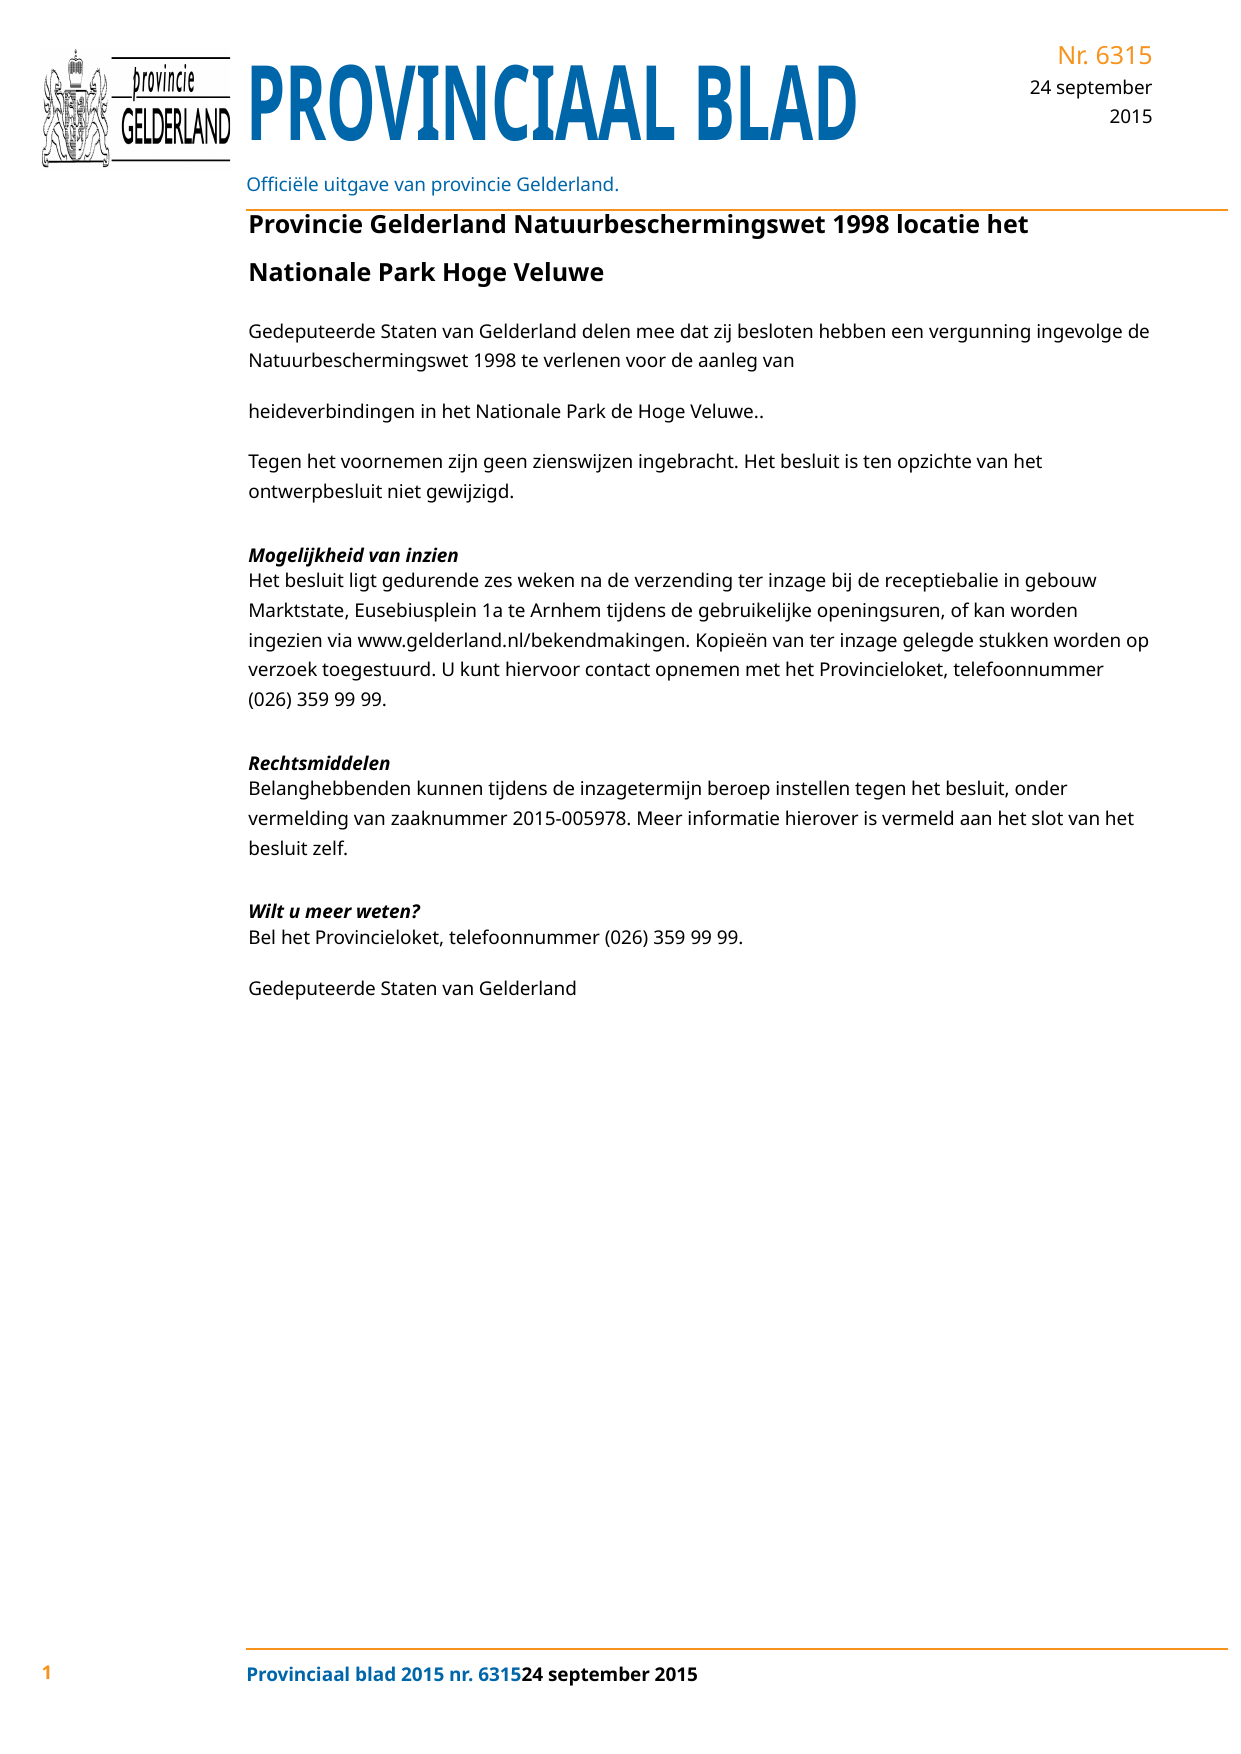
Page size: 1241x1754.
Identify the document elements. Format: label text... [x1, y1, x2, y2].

text Bel het Provincieloket, telefoonnummer (026) 359 99 99. [248, 924, 1152, 950]
text Gedeputeerde Staten van Gelderland delen mee dat zij besloten hebben een vergunning ingevolge de Natuurbeschermingswet 1998 te verlenen voor de aanleg van [248, 318, 1152, 373]
text Provincie Gelderland Natuurbeschermingswet 1998 locatie het Nationale Park Hoge Veluwe [248, 211, 1152, 288]
text heideverbindingen in het Nationale Park de Hoge Veluwe.. [248, 398, 1152, 424]
text Mogelijkheid van inzien [248, 542, 1152, 568]
text Rechtsmiddelen [248, 750, 1152, 776]
text Het besluit ligt gedurende zes weken na de verzending ter inzage bij de receptiebalie in gebouw Marktstate, Eusebiusplein 1a te Arnhem tijdens de gebruikelijke openingsuren, of kan worden ingezien via www.gelderland.nl/bekendmakingen. Kopieën van ter inzage gelegde stukken worden op verzoek toegestuurd. U kunt hiervoor contact opnemen met het Provincieloket, telefoonnummer (026) 359 99 99. [248, 568, 1152, 712]
text Belanghebbenden kunnen tijdens de inzagetermijn beroep instellen tegen het besluit, onder vermelding van zaaknummer 2015-005978. Meer informatie hierover is vermeld aan het slot van het besluit zelf. [248, 776, 1152, 861]
text Gedeputeerde Staten van Gelderland [248, 975, 1152, 1001]
picture [41, 47, 231, 172]
text Wilt u meer weten? [248, 899, 1152, 924]
text Tegen het voornemen zijn geen zienswijzen ingebracht. Het besluit is ten opzichte van het ontwerpbesluit niet gewijzigd. [248, 448, 1152, 504]
